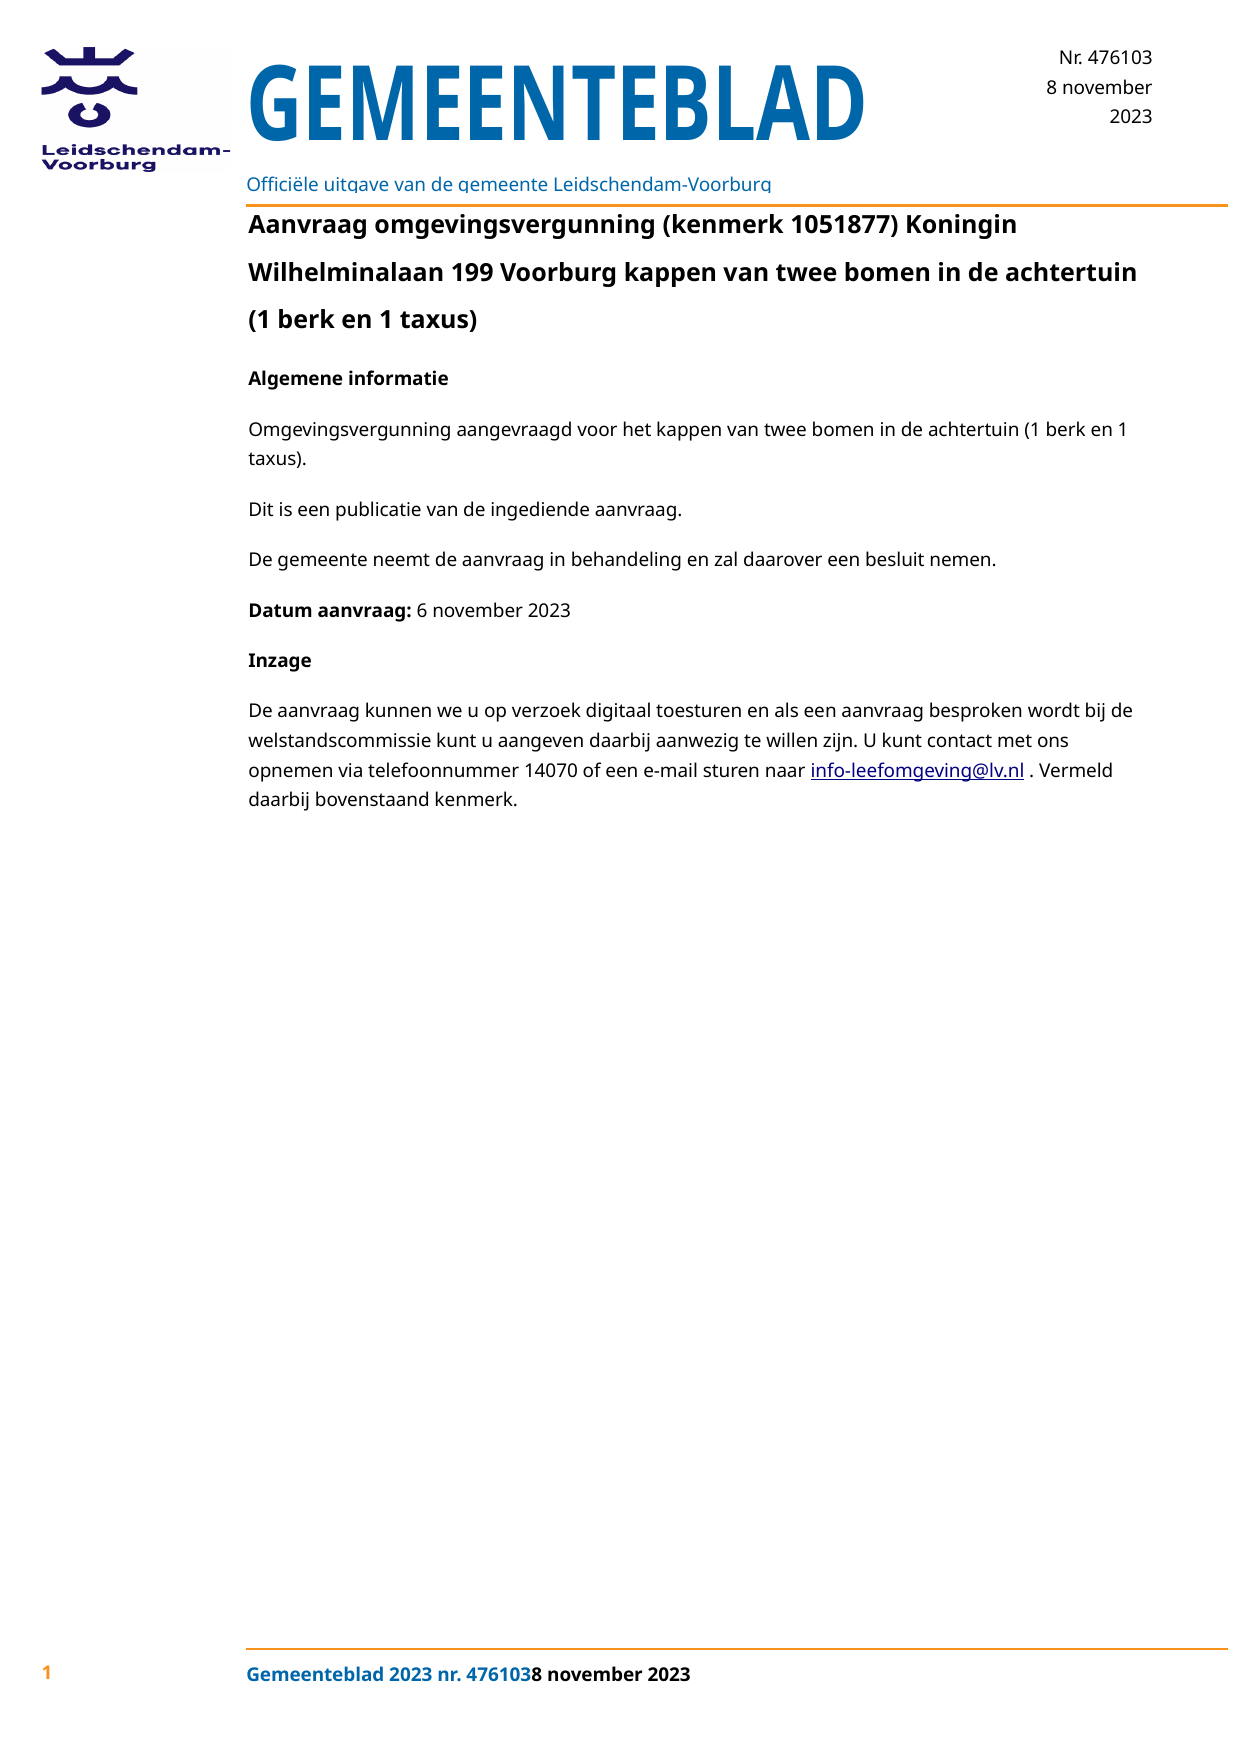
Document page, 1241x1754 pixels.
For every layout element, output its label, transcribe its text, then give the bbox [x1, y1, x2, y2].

picture [41, 47, 231, 172]
text De aanvraag kunnen we u op verzoek digitaal toesturen en als een aanvraag besproken wordt bij de welstandscommissie kunt u aangeven daarbij aanwezig te willen zijn. U kunt contact met ons opnemen via telefoonnummer 14070 of een e-mail sturen naar info-leefomgeving@lv.nl . Vermeld daarbij bovenstaand kenmerk. [248, 698, 1152, 812]
text De gemeente neemt de aanvraag in behandeling en zal daarover een besluit nemen. [248, 546, 1152, 572]
text Algemene informatie [248, 366, 1152, 391]
text Dit is een publicatie van de ingediende aanvraag. [248, 496, 1152, 522]
text Datum aanvraag: 6 november 2023 [248, 597, 1152, 622]
text Omgevingsvergunning aangevraagd voor het kappen van twee bomen in de achtertuin (1 berk en 1 taxus). [248, 416, 1152, 471]
text Inzage [248, 647, 1152, 673]
text Aanvraag omgevingsvergunning (kenmerk 1051877) Koningin Wilhelminalaan 199 Voorburg kappen van twee bomen in de achtertuin (1 berk en 1 taxus) [248, 207, 1152, 336]
